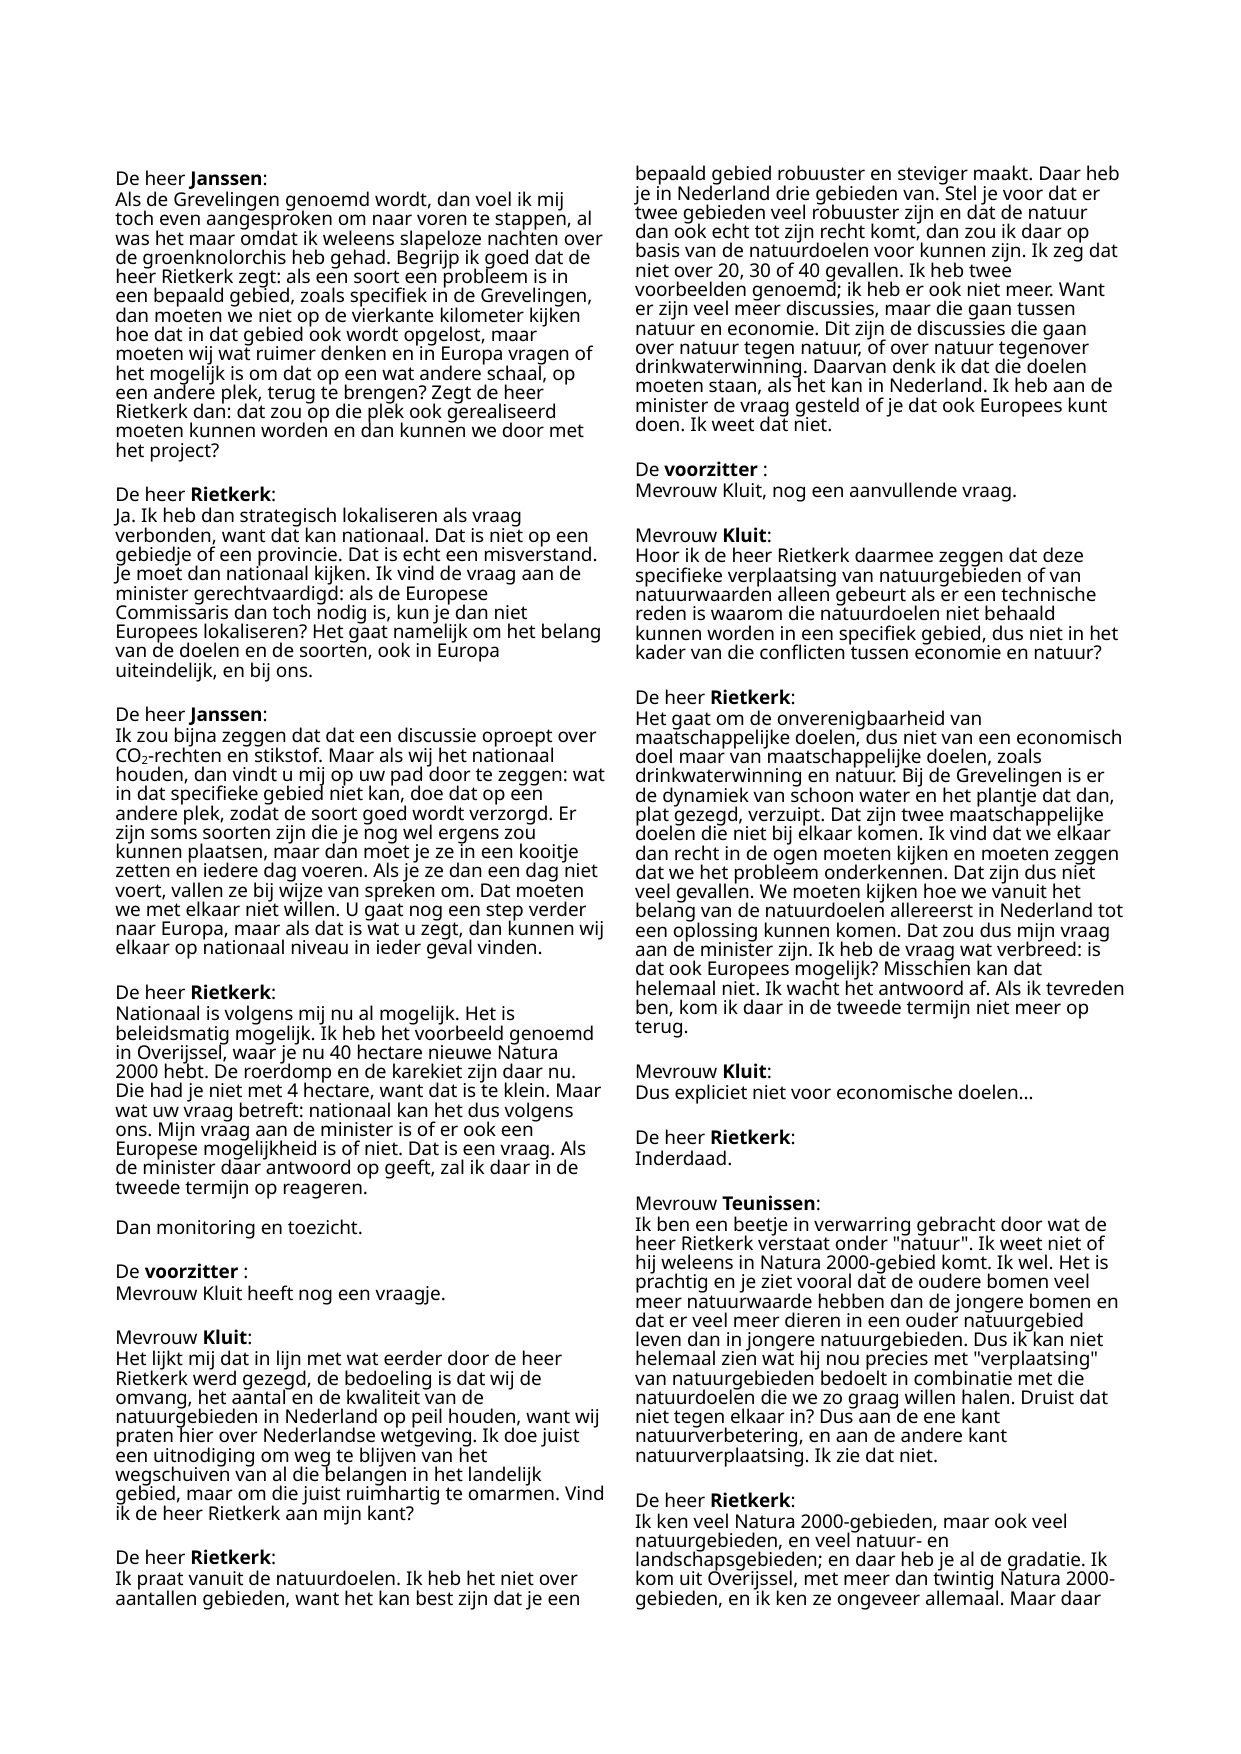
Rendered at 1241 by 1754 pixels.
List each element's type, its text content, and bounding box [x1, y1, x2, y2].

text bepaald gebied robuuster en steviger maakt. Daar heb je in Nederland drie gebieden van. Stel je voor dat er twee gebieden veel robuuster zijn en dat de natuur dan ook echt tot zijn recht komt, dan zou ik daar op basis van de natuurdoelen voor kunnen zijn. Ik zeg dat niet over 20, 30 of 40 gevallen. Ik heb twee voorbeelden genoemd; ik heb er ook niet meer. Want er zijn veel meer discussies, maar die gaan tussen natuur en economie. Dit zijn de discussies die gaan over natuur tegen natuur, of over natuur tegenover drinkwaterwinning. Daarvan denk ik dat die doelen moeten staan, als het kan in Nederland. Ik heb aan de minister de vraag gesteld of je dat ook Europees kunt doen. Ik weet dat niet. [635, 165, 1125, 435]
text De voorzitter : [115, 1259, 605, 1284]
text Ik praat vanuit de natuurdoelen. Ik heb het niet over aantallen gebieden, want het kan best zijn dat je een [115, 1570, 605, 1609]
text Het gaat om de onverenigbaarheid van maatschappelijke doelen, dus niet van een economisch doel maar van maatschappelijke doelen, zoals drinkwaterwinning en natuur. Bij de Grevelingen is er de dynamiek van schoon water en het plantje dat dan, plat gezegd, verzuipt. Dat zijn twee maatschappelijke doelen die niet bij elkaar komen. Ik vind dat we elkaar dan recht in de ogen moeten kijken en moeten zeggen dat we het probleem onderkennen. Dat zijn dus niet veel gevallen. We moeten kijken hoe we vanuit het belang van de natuurdoelen allereerst in Nederland tot een oplossing kunnen komen. Dat zou dus mijn vraag aan de minister zijn. Ik heb de vraag wat verbreed: is dat ook Europees mogelijk? Misschien kan dat helemaal niet. Ik wacht het antwoord af. Als ik tevreden ben, kom ik daar in de tweede termijn niet meer op terug. [635, 710, 1125, 1037]
text Ik zou bijna zeggen dat dat een discussie oproept over CO2-rechten en stikstof. Maar als wij het nationaal houden, dan vindt u mij op uw pad door te zeggen: wat in dat specifieke gebied niet kan, doe dat op een andere plek, zodat de soort goed wordt verzorgd. Er zijn soms soorten zijn die je nog wel ergens zou kunnen plaatsen, maar dan moet je ze in een kooitje zetten en iedere dag voeren. Als je ze dan een dag niet voert, vallen ze bij wijze van spreken om. Dat moeten we met elkaar niet willen. U gaat nog een step verder naar Europa, maar als dat is wat u zegt, dan kunnen wij elkaar op nationaal niveau in ieder geval vinden. [115, 727, 605, 959]
text Mevrouw Kluit: [115, 1324, 605, 1350]
text De voorzitter : [635, 456, 1125, 482]
text Ik ken veel Natura 2000-gebieden, maar ook veel natuurgebieden, en veel natuur- en landschapsgebieden; en daar heb je al de gradatie. Ik kom uit Overijssel, met meer dan twintig Natura 2000-gebieden, en ik ken ze ongeveer allemaal. Maar daar [635, 1513, 1125, 1609]
text De heer Janssen: [115, 702, 605, 727]
text De heer Rietkerk: [635, 1487, 1125, 1513]
text Het lijkt mij dat in lijn met wat eerder door de heer Rietkerk werd gezegd, de bedoeling is dat wij de omvang, het aantal en de kwaliteit van de natuurgebieden in Nederland op peil houden, want wij praten hier over Nederlandse wetgeving. Ik doe juist een uitnodiging om weg te blijven van het wegschuiven van al die belangen in het landelijk gebied, maar om die juist ruimhartig te omarmen. Vind ik de heer Rietkerk aan mijn kant? [115, 1350, 605, 1524]
text Mevrouw Kluit heeft nog een vraagje. [115, 1284, 605, 1304]
text De heer Janssen: [115, 165, 605, 191]
text Dus expliciet niet voor economische doelen… [635, 1084, 1125, 1103]
text Mevrouw Kluit: [635, 1058, 1125, 1084]
text Nationaal is volgens mij nu al mogelijk. Het is beleidsmatig mogelijk. Ik heb het voorbeeld genoemd in Overijssel, waar je nu 40 hectare nieuwe Natura 2000 hebt. De roerdomp en de karekiet zijn daar nu. Die had je niet met 4 hectare, want dat is te klein. Maar wat uw vraag betreft: nationaal kan het dus volgens ons. Mijn vraag aan de minister is of er ook een Europese mogelijkheid is of niet. Dat is een vraag. Als de minister daar antwoord op geeft, zal ik daar in de tweede termijn op reageren. [115, 1005, 605, 1198]
text Inderdaad. [635, 1150, 1125, 1169]
text De heer Rietkerk: [115, 1544, 605, 1570]
text Als de Grevelingen genoemd wordt, dan voel ik mij toch even aangesproken om naar voren te stappen, al was het maar omdat ik weleens slapeloze nachten over de groenknolorchis heb gehad. Begrijp ik goed dat de heer Rietkerk zegt: als een soort een probleem is in een bepaald gebied, zoals specifiek in de Grevelingen, dan moeten we niet op de vierkante kilometer kijken hoe dat in dat gebied ook wordt opgelost, maar moeten wij wat ruimer denken en in Europa vragen of het mogelijk is om dat op een wat andere schaal, op een andere plek, terug te brengen? Zegt de heer Rietkerk dan: dat zou op die plek ook gerealiseerd moeten kunnen worden en dan kunnen we door met het project? [115, 191, 605, 461]
text Ik ben een beetje in verwarring gebracht door wat de heer Rietkerk verstaat onder "natuur". Ik weet niet of hij weleens in Natura 2000-gebied komt. Ik wel. Het is prachtig en je ziet vooral dat de oudere bomen veel meer natuurwaarde hebben dan de jongere bomen en dat er veel meer dieren in een ouder natuurgebied leven dan in jongere natuurgebieden. Dus ik kan niet helemaal zien wat hij nou precies met "verplaatsing" van natuurgebieden bedoelt in combinatie met die natuurdoelen die we zo graag willen halen. Druist dat niet tegen elkaar in? Dus aan de ene kant natuurverbetering, en aan de andere kant natuurverplaatsing. Ik zie dat niet. [635, 1216, 1125, 1466]
text De heer Rietkerk: [635, 1124, 1125, 1150]
text Ja. Ik heb dan strategisch lokaliseren als vraag verbonden, want dat kan nationaal. Dat is niet op een gebiedje of een provincie. Dat is echt een misverstand. Je moet dan nationaal kijken. Ik vind de vraag aan de minister gerechtvaardigd: als de Europese Commissaris dan toch nodig is, kun je dan niet Europees lokaliseren? Het gaat namelijk om het belang van de doelen en de soorten, ook in Europa uiteindelijk, en bij ons. [115, 507, 605, 681]
text De heer Rietkerk: [115, 979, 605, 1005]
text De heer Rietkerk: [115, 482, 605, 507]
text Mevrouw Kluit, nog een aanvullende vraag. [635, 482, 1125, 501]
text De heer Rietkerk: [635, 684, 1125, 710]
text Hoor ik de heer Rietkerk daarmee zeggen dat deze specifieke verplaatsing van natuurgebieden of van natuurwaarden alleen gebeurt als er een technische reden is waarom die natuurdoelen niet behaald kunnen worden in een specifiek gebied, dus niet in het kader van die conflicten tussen economie en natuur? [635, 547, 1125, 663]
text Dan monitoring en toezicht. [115, 1219, 605, 1238]
text Mevrouw Kluit: [635, 522, 1125, 547]
text Mevrouw Teunissen: [635, 1190, 1125, 1216]
